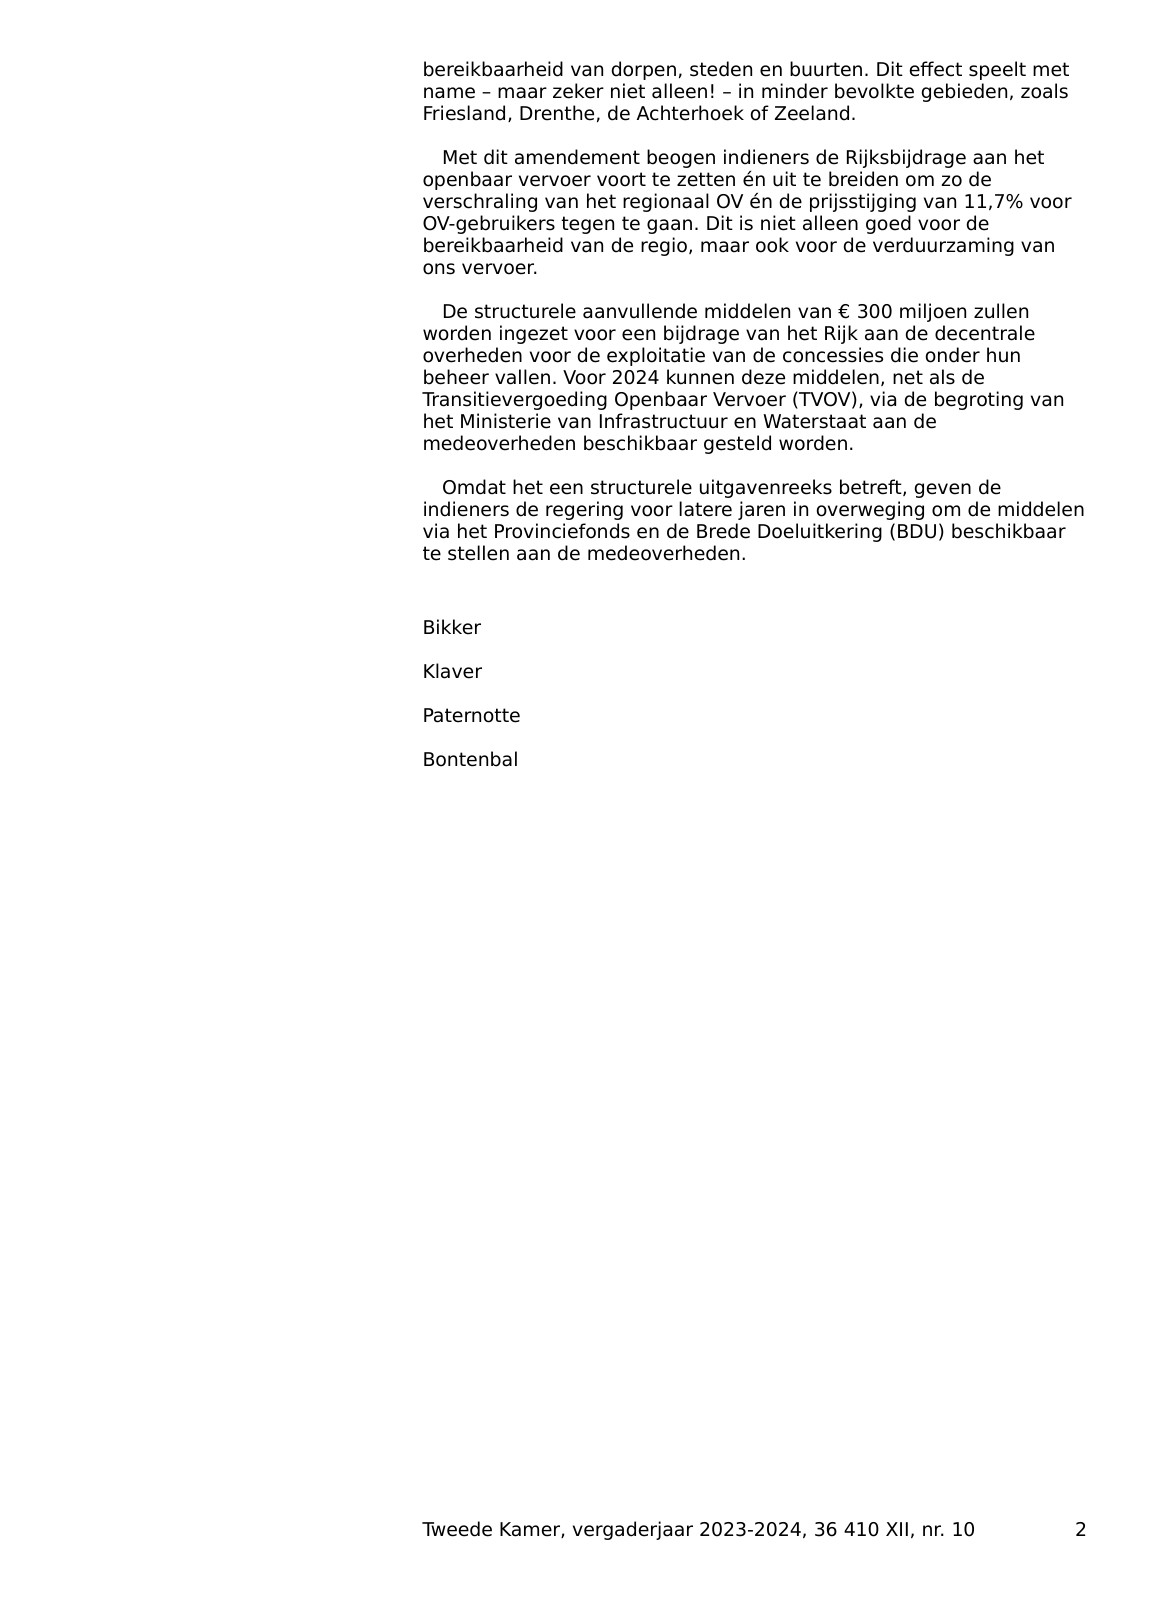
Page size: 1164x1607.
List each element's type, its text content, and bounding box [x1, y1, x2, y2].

text Met dit amendement beogen indieners de Rijksbijdrage aan het openbaar vervoer voort te zetten én uit te breiden om zo de verschraling van het regionaal OV én de prijsstijging van 11,7% voor OV-gebruikers tegen te gaan. Dit is niet alleen goed voor de bereikbaarheid van de regio, maar ook voor de verduurzaming van ons vervoer. [422, 147, 1087, 279]
text Bikker Klaver Paternotte Bontenbal [422, 595, 1087, 771]
text Omdat het een structurele uitgavenreeks betreft, geven de indieners de regering voor latere jaren in overweging om de middelen via het Provinciefonds en de Brede Doeluitkering (BDU) beschikbaar te stellen aan de medeoverheden. [422, 477, 1087, 565]
text De structurele aanvullende middelen van € 300 miljoen zullen worden ingezet voor een bijdrage van het Rijk aan de decentrale overheden voor de exploitatie van de concessies die onder hun beheer vallen. Voor 2024 kunnen deze middelen, net als de Transitievergoeding Openbaar Vervoer (TVOV), via de begroting van het Ministerie van Infrastructuur en Waterstaat aan de medeoverheden beschikbaar gesteld worden. [422, 301, 1087, 455]
text bereikbaarheid van dorpen, steden en buurten. Dit effect speelt met name – maar zeker niet alleen! – in minder bevolkte gebieden, zoals Friesland, Drenthe, de Achterhoek of Zeeland. [422, 59, 1087, 125]
